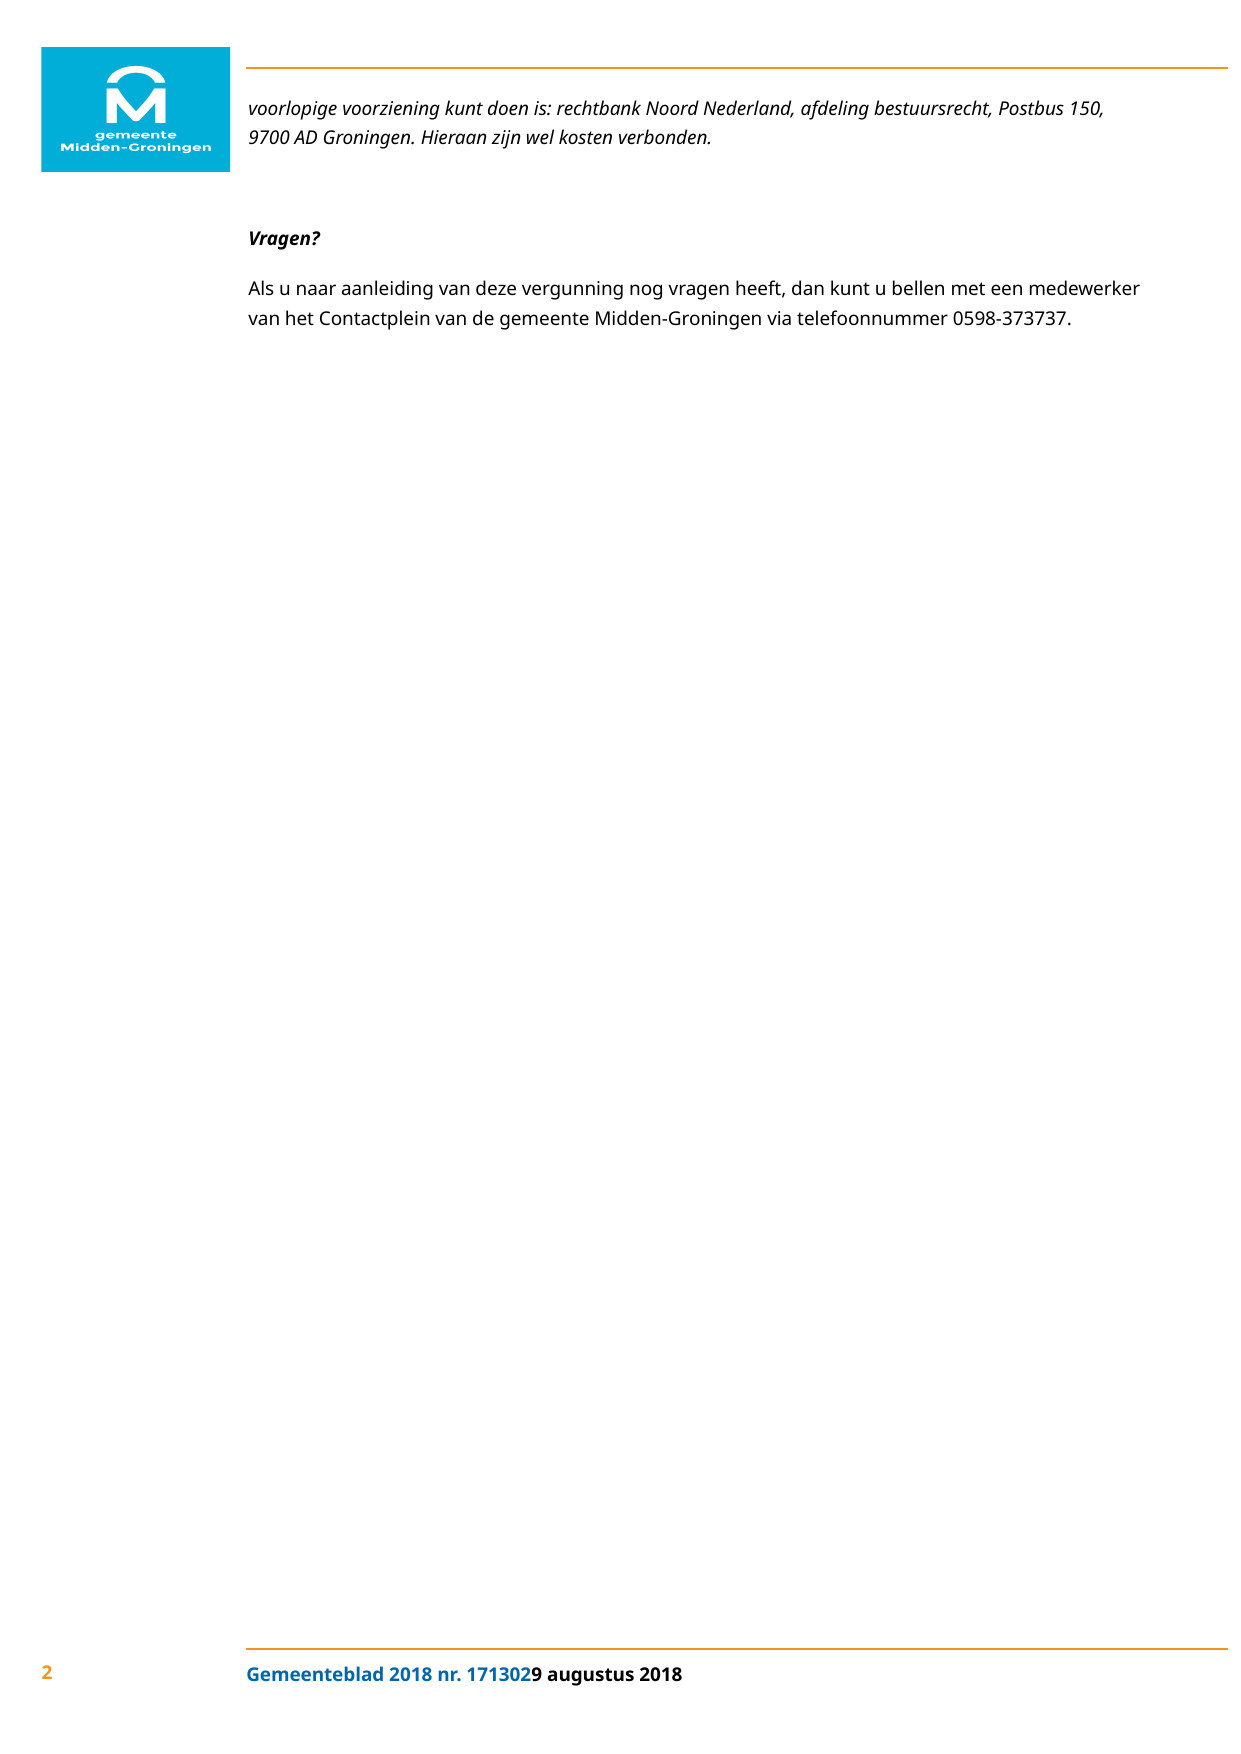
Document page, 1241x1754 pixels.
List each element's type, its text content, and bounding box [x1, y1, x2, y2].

text voorlopige voorziening kunt doen is: rechtbank Noord Nederland, afdeling bestuursrecht, Postbus 150, 9700 AD Groningen. Hieraan zijn wel kosten verbonden. [248, 95, 1152, 150]
picture [108, 66, 164, 82]
picture [184, 146, 190, 153]
text Als u naar aanleiding van deze vergunning nog vragen heeft, dan kunt u bellen met een medewerker van het Contactplein van de gemeente Midden-Groningen via telefoonnummer 0598-373737. [248, 276, 1152, 331]
text Vragen? [248, 225, 1152, 251]
picture [107, 89, 165, 122]
